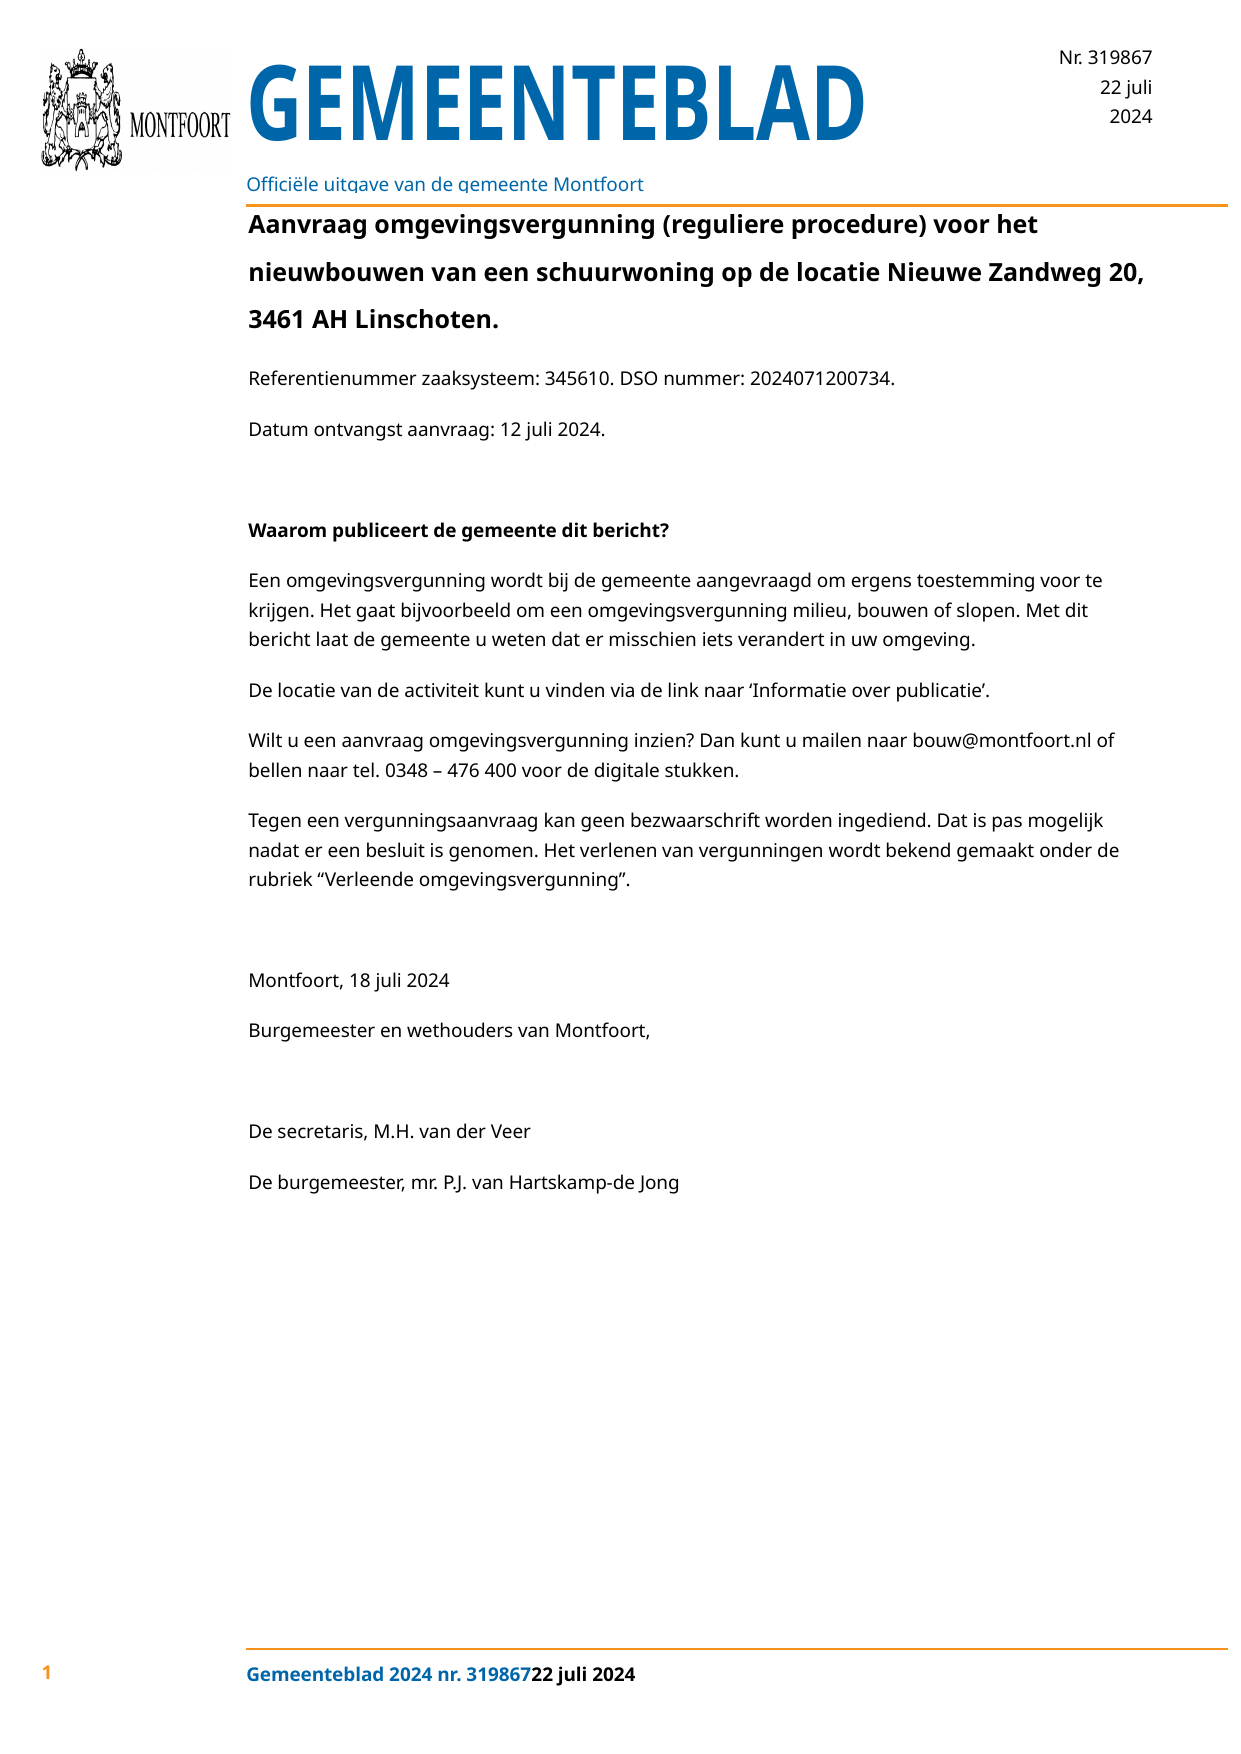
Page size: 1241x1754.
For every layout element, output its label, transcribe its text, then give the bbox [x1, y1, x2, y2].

text Montfoort, 18 juli 2024 [248, 967, 1152, 993]
text Tegen een vergunningsaanvraag kan geen bezwaarschrift worden ingediend. Dat is pas mogelijk nadat er een besluit is genomen. Het verlenen van vergunningen wordt bekend gemaakt onder de rubriek “Verleende omgevingsvergunning”. [248, 807, 1152, 892]
text Burgemeester en wethouders van Montfoort, [248, 1018, 1152, 1043]
text De locatie van de activiteit kunt u vinden via de link naar ‘Informatie over publicatie’. [248, 677, 1152, 702]
text Aanvraag omgevingsvergunning (reguliere procedure) voor het nieuwbouwen van een schuurwoning op de locatie Nieuwe Zandweg 20, 3461 AH Linschoten. [248, 207, 1152, 336]
text Een omgevingsvergunning wordt bij de gemeente aangevraagd om ergens toestemming voor te krijgen. Het gaat bijvoorbeeld om een omgevingsvergunning milieu, bouwen of slopen. Met dit bericht laat de gemeente u weten dat er misschien iets verandert in uw omgeving. [248, 567, 1152, 652]
text Waarom publiceert de gemeente dit bericht? [248, 517, 1152, 542]
text Datum ontvangst aanvraag: 12 juli 2024. [248, 416, 1152, 442]
text Wilt u een aanvraag omgevingsvergunning inzien? Dan kunt u mailen naar bouw@montfoort.nl of bellen naar tel. 0348 – 476 400 voor de digitale stukken. [248, 727, 1152, 782]
text Referentienummer zaaksysteem: 345610. DSO nummer: 2024071200734. [248, 366, 1152, 391]
picture [41, 47, 231, 172]
text De burgemeester, mr. P.J. van Hartskamp-de Jong [248, 1169, 1152, 1194]
text De secretaris, M.H. van der Veer [248, 1118, 1152, 1144]
